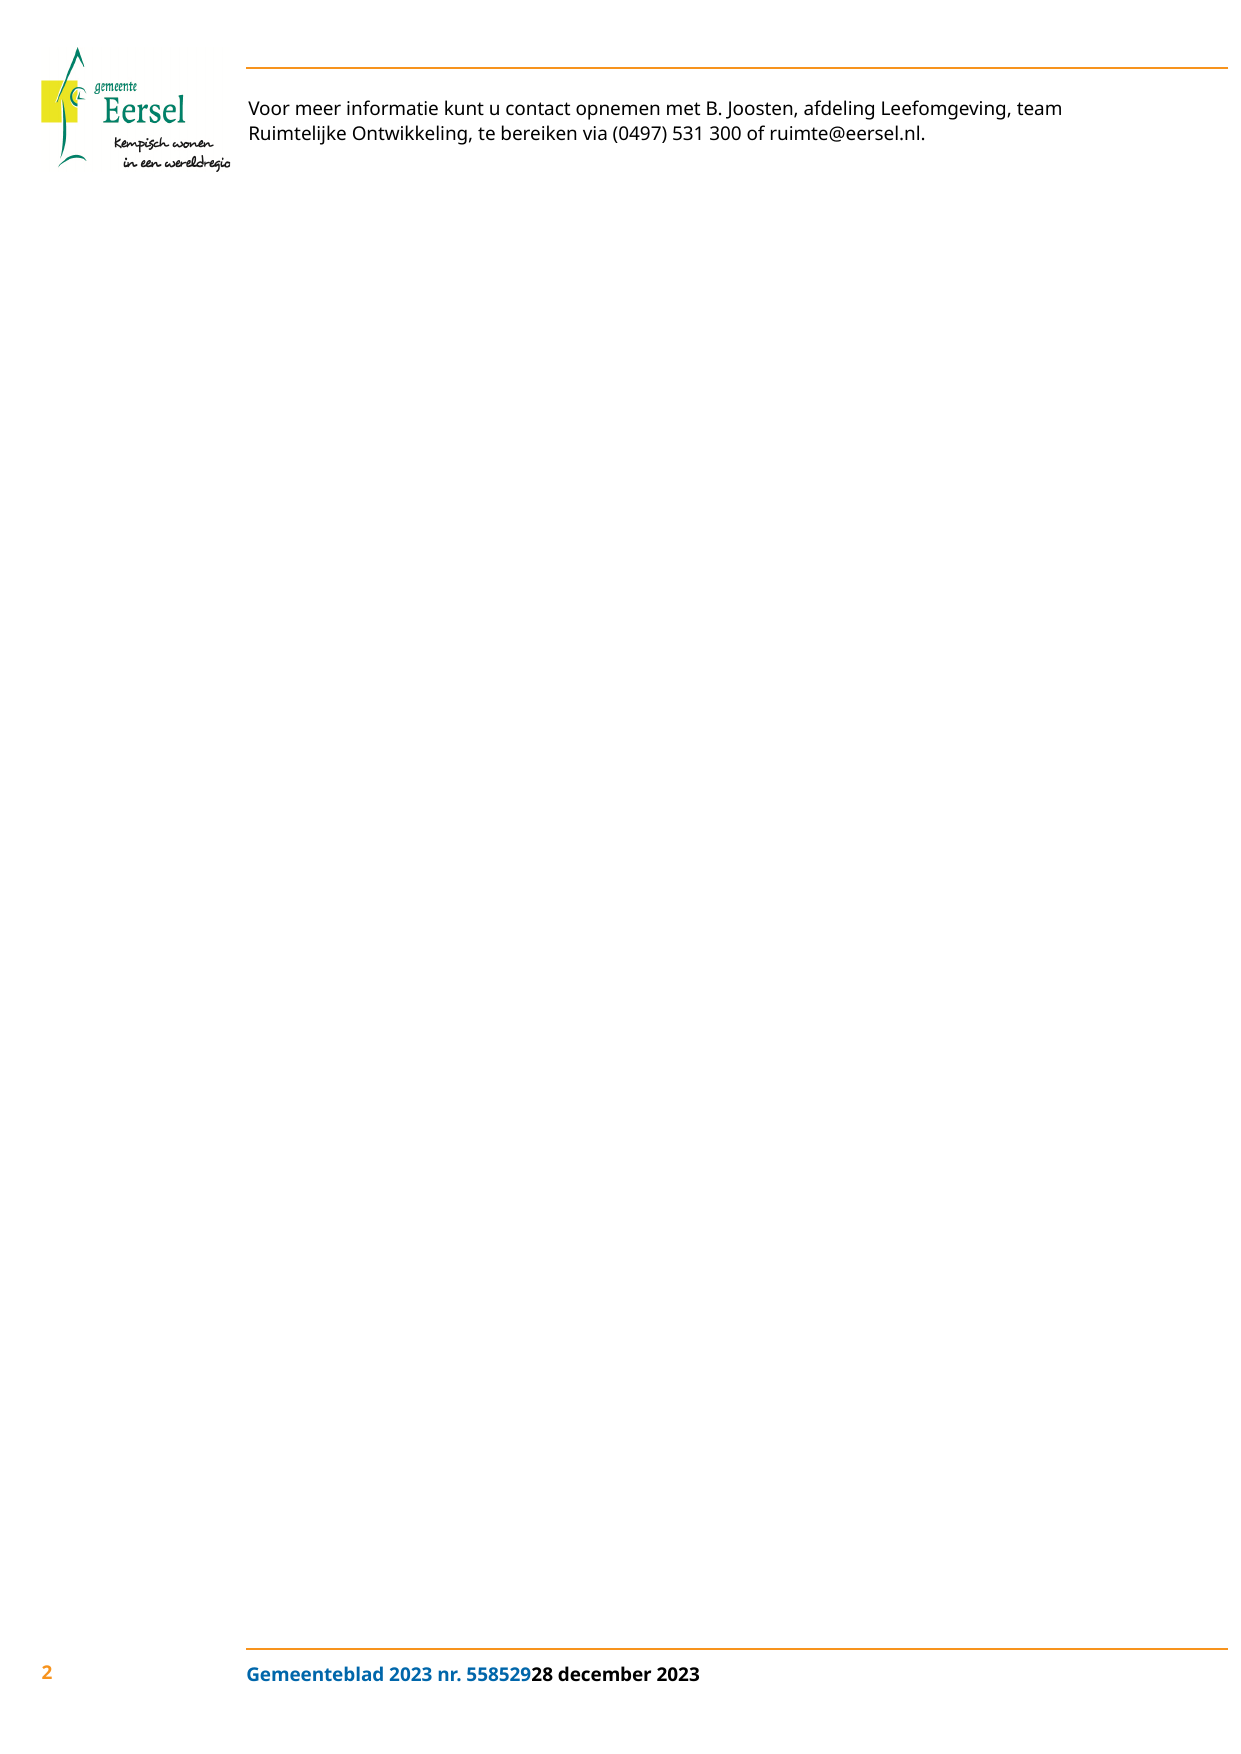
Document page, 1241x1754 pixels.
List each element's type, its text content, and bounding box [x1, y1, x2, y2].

picture [41, 47, 231, 172]
text Voor meer informatie kunt u contact opnemen met B. Joosten, afdeling Leefomgeving, team Ruimtelijke Ontwikkeling, te bereiken via (0497) 531 300 of ruimte@eersel.nl. [248, 95, 1152, 146]
